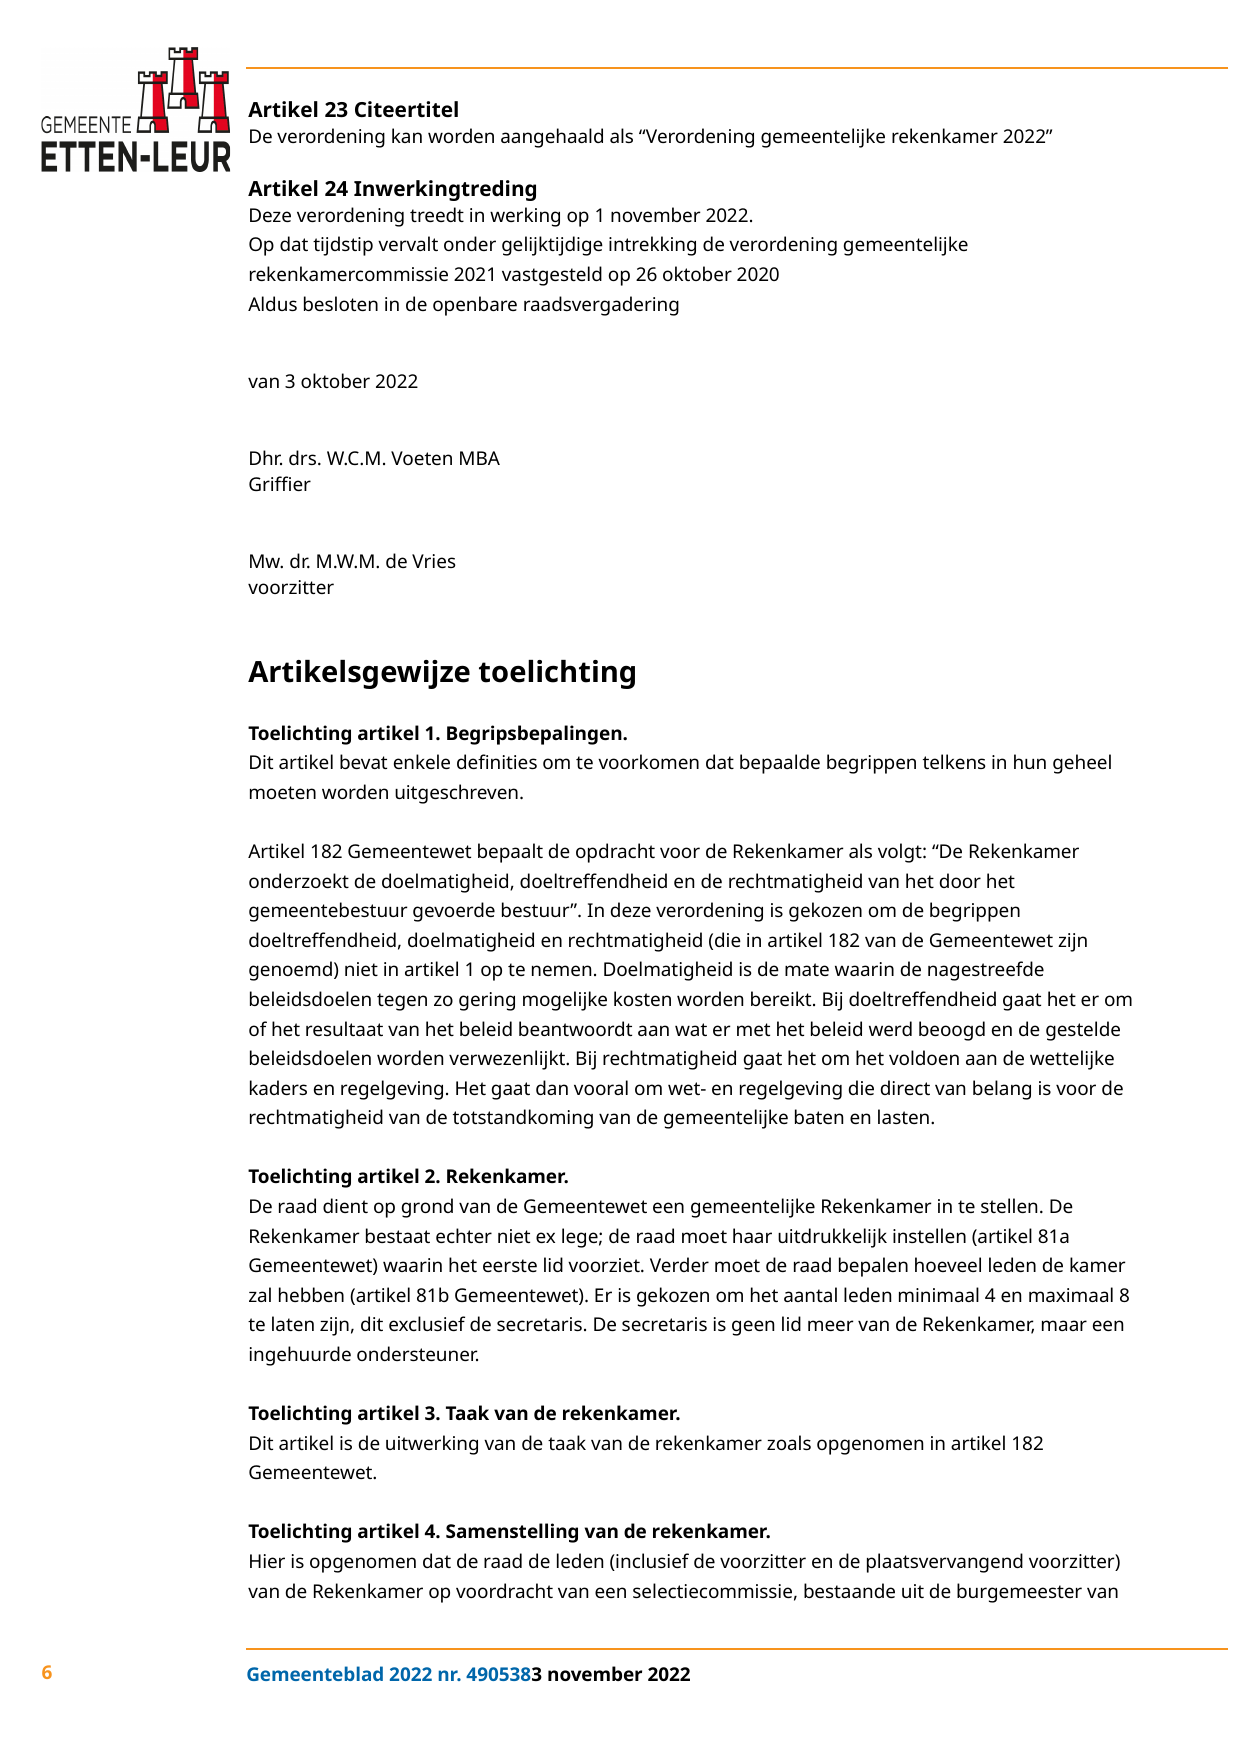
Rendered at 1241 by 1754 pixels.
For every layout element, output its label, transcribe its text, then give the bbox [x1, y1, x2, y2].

text van 3 oktober 2022 [248, 368, 1152, 394]
text Aldus besloten in de openbare raadsvergadering [248, 291, 1152, 317]
text Deze verordening treedt in werking op 1 november 2022. [248, 202, 1152, 228]
text De verordening kan worden aangehaald als “Verordening gemeentelijke rekenkamer 2022” [248, 123, 1152, 149]
text voorzitter [248, 574, 1152, 599]
text Artikel 23 Citeertitel [248, 95, 1152, 123]
text Dit artikel bevat enkele definities om te voorkomen dat bepaalde begrippen telkens in hun geheel moeten worden uitgeschreven. [248, 749, 1152, 805]
text Artikel 182 Gemeentewet bepaalt de opdracht voor de Rekenkamer als volgt: “De Rekenkamer onderzoekt de doelmatigheid, doeltreffendheid en de rechtmatigheid van het door het gemeentebestuur gevoerde bestuur”. In deze verordening is gekozen om de begrippen doeltreffendheid, doelmatigheid en rechtmatigheid (die in artikel 182 van de Gemeentewet zijn genoemd) niet in artikel 1 op te nemen. Doelmatigheid is de mate waarin de nagestreefde beleidsdoelen tegen zo gering mogelijke kosten worden bereikt. Bij doeltreffendheid gaat het er om of het resultaat van het beleid beantwoordt aan wat er met het beleid werd beoogd en de gestelde beleidsdoelen worden verwezenlijkt. Bij rechtmatigheid gaat het om het voldoen aan de wettelijke kaders en regelgeving. Het gaat dan vooral om wet- en regelgeving die direct van belang is voor de rechtmatigheid van de totstandkoming van de gemeentelijke baten en lasten. [248, 838, 1152, 1130]
text Toelichting artikel 1. Begripsbepalingen. [248, 720, 1152, 746]
text Dhr. drs. W.C.M. Voeten MBA [248, 445, 1152, 471]
picture [41, 47, 231, 172]
text Griffier [248, 471, 1152, 497]
text Op dat tijdstip vervalt onder gelijktijdige intrekking de verordening gemeentelijke rekenkamercommissie 2021 vastgesteld op 26 oktober 2020 [248, 232, 1152, 287]
text Toelichting artikel 4. Samenstelling van de rekenkamer. [248, 1519, 1152, 1544]
text Hier is opgenomen dat de raad de leden (inclusief de voorzitter en de plaatsvervangend voorzitter) van de Rekenkamer op voordracht van een selectiecommissie, bestaande uit de burgemeester van [248, 1548, 1152, 1603]
text Dit artikel is de uitwerking van de taak van de rekenkamer zoals opgenomen in artikel 182 Gemeentewet. [248, 1430, 1152, 1485]
text Artikel 24 Inwerkingtreding [248, 174, 1152, 202]
text Toelichting artikel 3. Taak van de rekenkamer. [248, 1400, 1152, 1426]
text Toelichting artikel 2. Rekenkamer. [248, 1164, 1152, 1189]
text De raad dient op grond van de Gemeentewet een gemeentelijke Rekenkamer in te stellen. De Rekenkamer bestaat echter niet ex lege; de raad moet haar uitdrukkelijk instellen (artikel 81a Gemeentewet) waarin het eerste lid voorziet. Verder moet de raad bepalen hoeveel leden de kamer zal hebben (artikel 81b Gemeentewet). Er is gekozen om het aantal leden minimaal 4 en maximaal 8 te laten zijn, dit exclusief de secretaris. De secretaris is geen lid meer van de Rekenkamer, maar een ingehuurde ondersteuner. [248, 1193, 1152, 1367]
text Mw. dr. M.W.M. de Vries [248, 548, 1152, 574]
text Artikelsgewijze toelichting [248, 651, 1152, 691]
